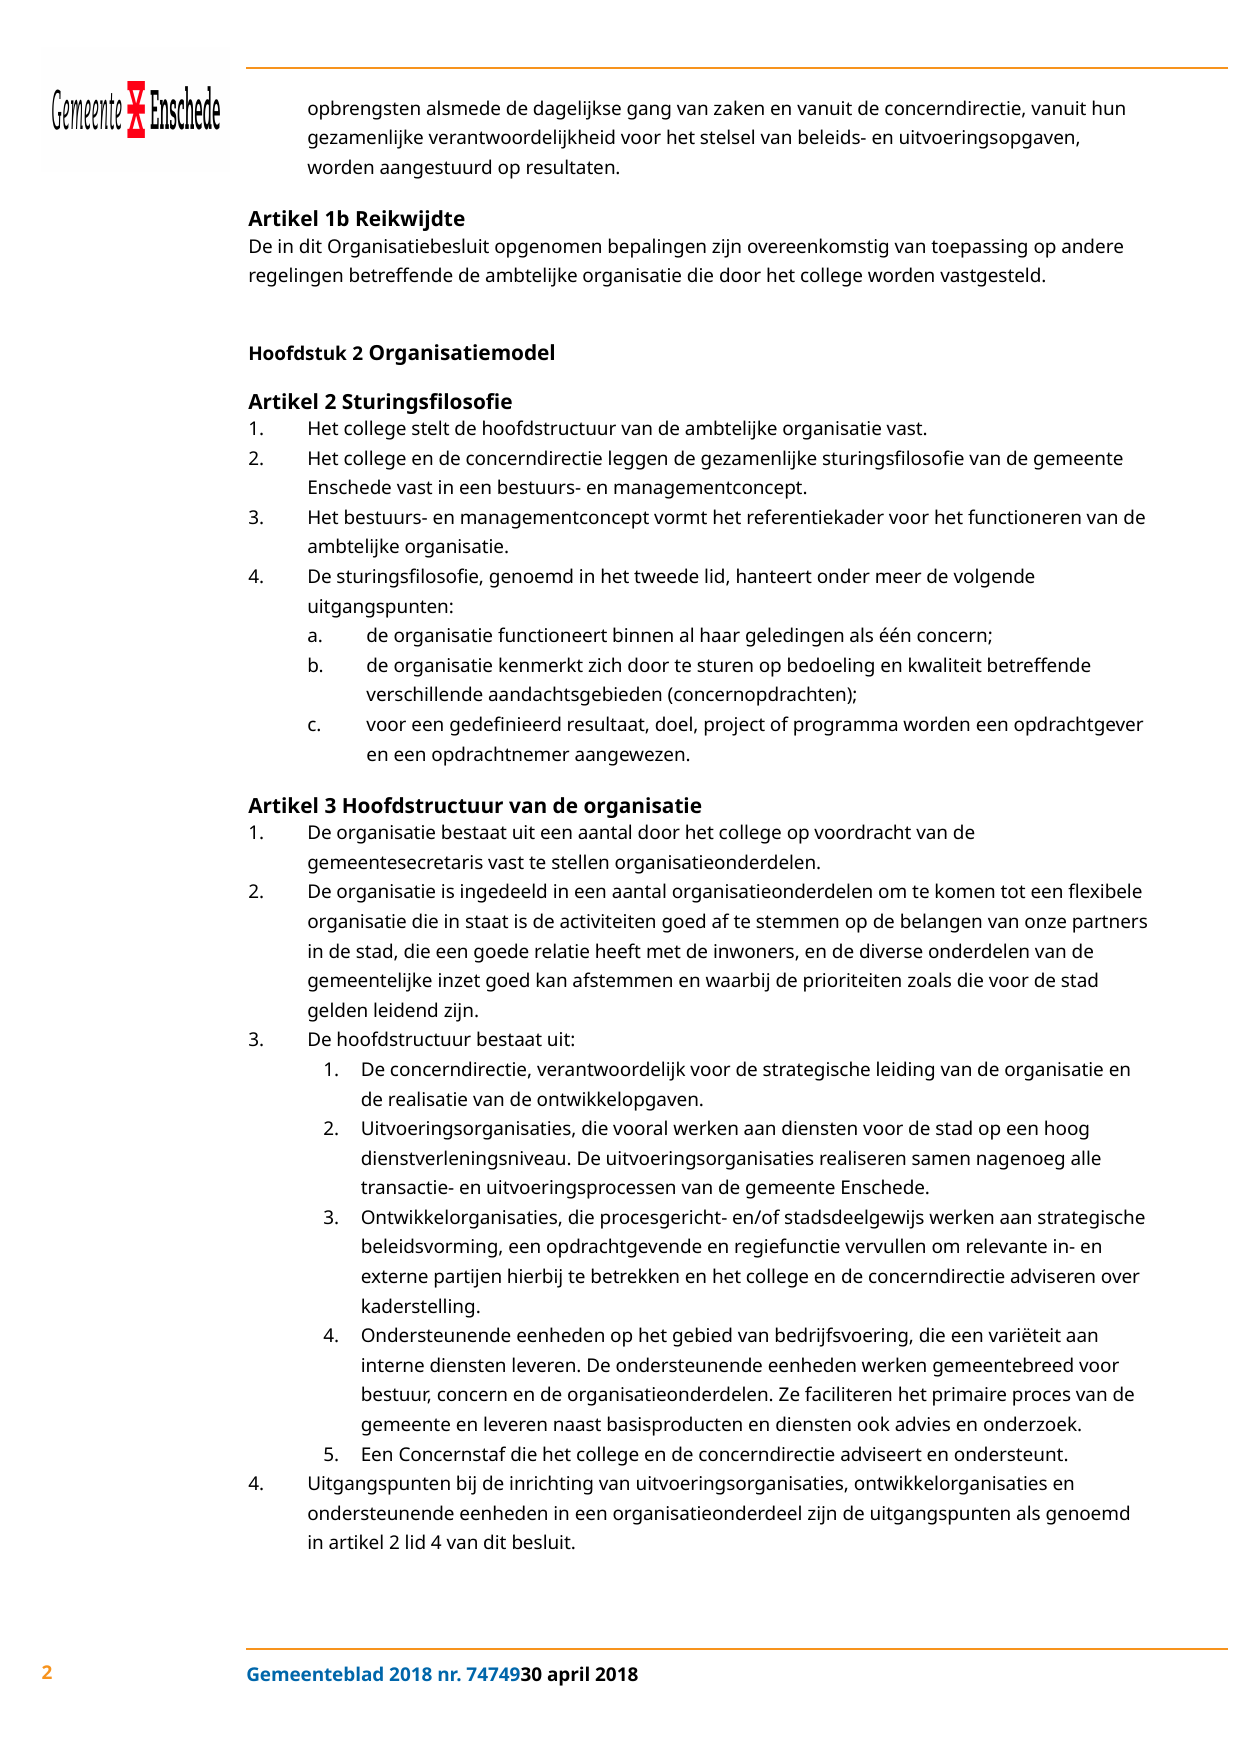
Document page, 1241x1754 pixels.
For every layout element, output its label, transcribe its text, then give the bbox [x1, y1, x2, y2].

text Artikel 1b Reikwijdte [248, 204, 1152, 233]
list de organisatie functioneert binnen al haar geledingen als één concern; [307, 622, 1152, 648]
list Het bestuurs- en managementconcept vormt het referentiekader voor het functioneren van de ambtelijke organisatie. [248, 504, 1152, 559]
picture [41, 47, 231, 172]
list De hoofdstructuur bestaat uit: [248, 1027, 1152, 1052]
text Artikel 3 Hoofdstructuur van de organisatie [248, 791, 1152, 819]
list Ontwikkelorganisaties, die procesgericht- en/of stadsdeelgewijs werken aan strategische beleidsvorming, een opdrachtgevende en regiefunctie vervullen om relevante in- en externe partijen hierbij te betrekken en het college en de concerndirectie adviseren over kaderstelling. [323, 1204, 1152, 1319]
list De organisatie bestaat uit een aantal door het college op voordracht van de gemeentesecretaris vast te stellen organisatieonderdelen. [248, 819, 1152, 875]
list Uitvoeringsorganisaties, die vooral werken aan diensten voor de stad op een hoog dienstverleningsniveau. De uitvoeringsorganisaties realiseren samen nagenoeg alle transactie- en uitvoeringsprocessen van de gemeente Enschede. [323, 1115, 1152, 1200]
text Hoofdstuk 2 Organisatiemodel [248, 338, 1152, 366]
list Het college stelt de hoofdstructuur van de ambtelijke organisatie vast. [248, 415, 1152, 441]
list De sturingsfilosofie, genoemd in het tweede lid, hanteert onder meer de volgende uitgangspunten: [248, 563, 1152, 618]
list De organisatie is ingedeeld in een aantal organisatieonderdelen om te komen tot een flexibele organisatie die in staat is de activiteiten goed af te stemmen op de belangen van onze partners in de stad, die een goede relatie heeft met de inwoners, en de diverse onderdelen van de gemeentelijke inzet goed kan afstemmen en waarbij de prioriteiten zoals die voor de stad gelden leidend zijn. [248, 879, 1152, 1023]
text Artikel 2 Sturingsfilosofie [248, 387, 1152, 415]
list opbrengsten alsmede de dagelijkse gang van zaken en vanuit de concerndirectie, vanuit hun gezamenlijke verantwoordelijkheid voor het stelsel van beleids- en uitvoeringsopgaven, worden aangestuurd op resultaten. [248, 95, 1152, 180]
list Uitgangspunten bij de inrichting van uitvoeringsorganisaties, ontwikkelorganisaties en ondersteunende eenheden in een organisatieonderdeel zijn de uitgangspunten als genoemd in artikel 2 lid 4 van dit besluit. [248, 1470, 1152, 1555]
list voor een gedefinieerd resultaat, doel, project of programma worden een opdrachtgever en een opdrachtnemer aangewezen. [307, 711, 1152, 766]
list Een Concernstaf die het college en de concerndirectie adviseert en ondersteunt. [323, 1441, 1152, 1467]
text De in dit Organisatiebesluit opgenomen bepalingen zijn overeenkomstig van toepassing op andere regelingen betreffende de ambtelijke organisatie die door het college worden vastgesteld. [248, 233, 1152, 288]
list Het college en de concerndirectie leggen de gezamenlijke sturingsfilosofie van de gemeente Enschede vast in een bestuurs- en managementconcept. [248, 445, 1152, 500]
list De concerndirectie, verantwoordelijk voor de strategische leiding van de organisatie en de realisatie van de ontwikkelopgaven. [323, 1056, 1152, 1112]
list de organisatie kenmerkt zich door te sturen op bedoeling en kwaliteit betreffende verschillende aandachtsgebieden (concernopdrachten); [307, 652, 1152, 707]
list Ondersteunende eenheden op het gebied van bedrijfsvoering, die een variëteit aan interne diensten leveren. De ondersteunende eenheden werken gemeentebreed voor bestuur, concern en de organisatieonderdelen. Ze faciliteren het primaire proces van de gemeente en leveren naast basisproducten en diensten ook advies en onderzoek. [323, 1322, 1152, 1437]
